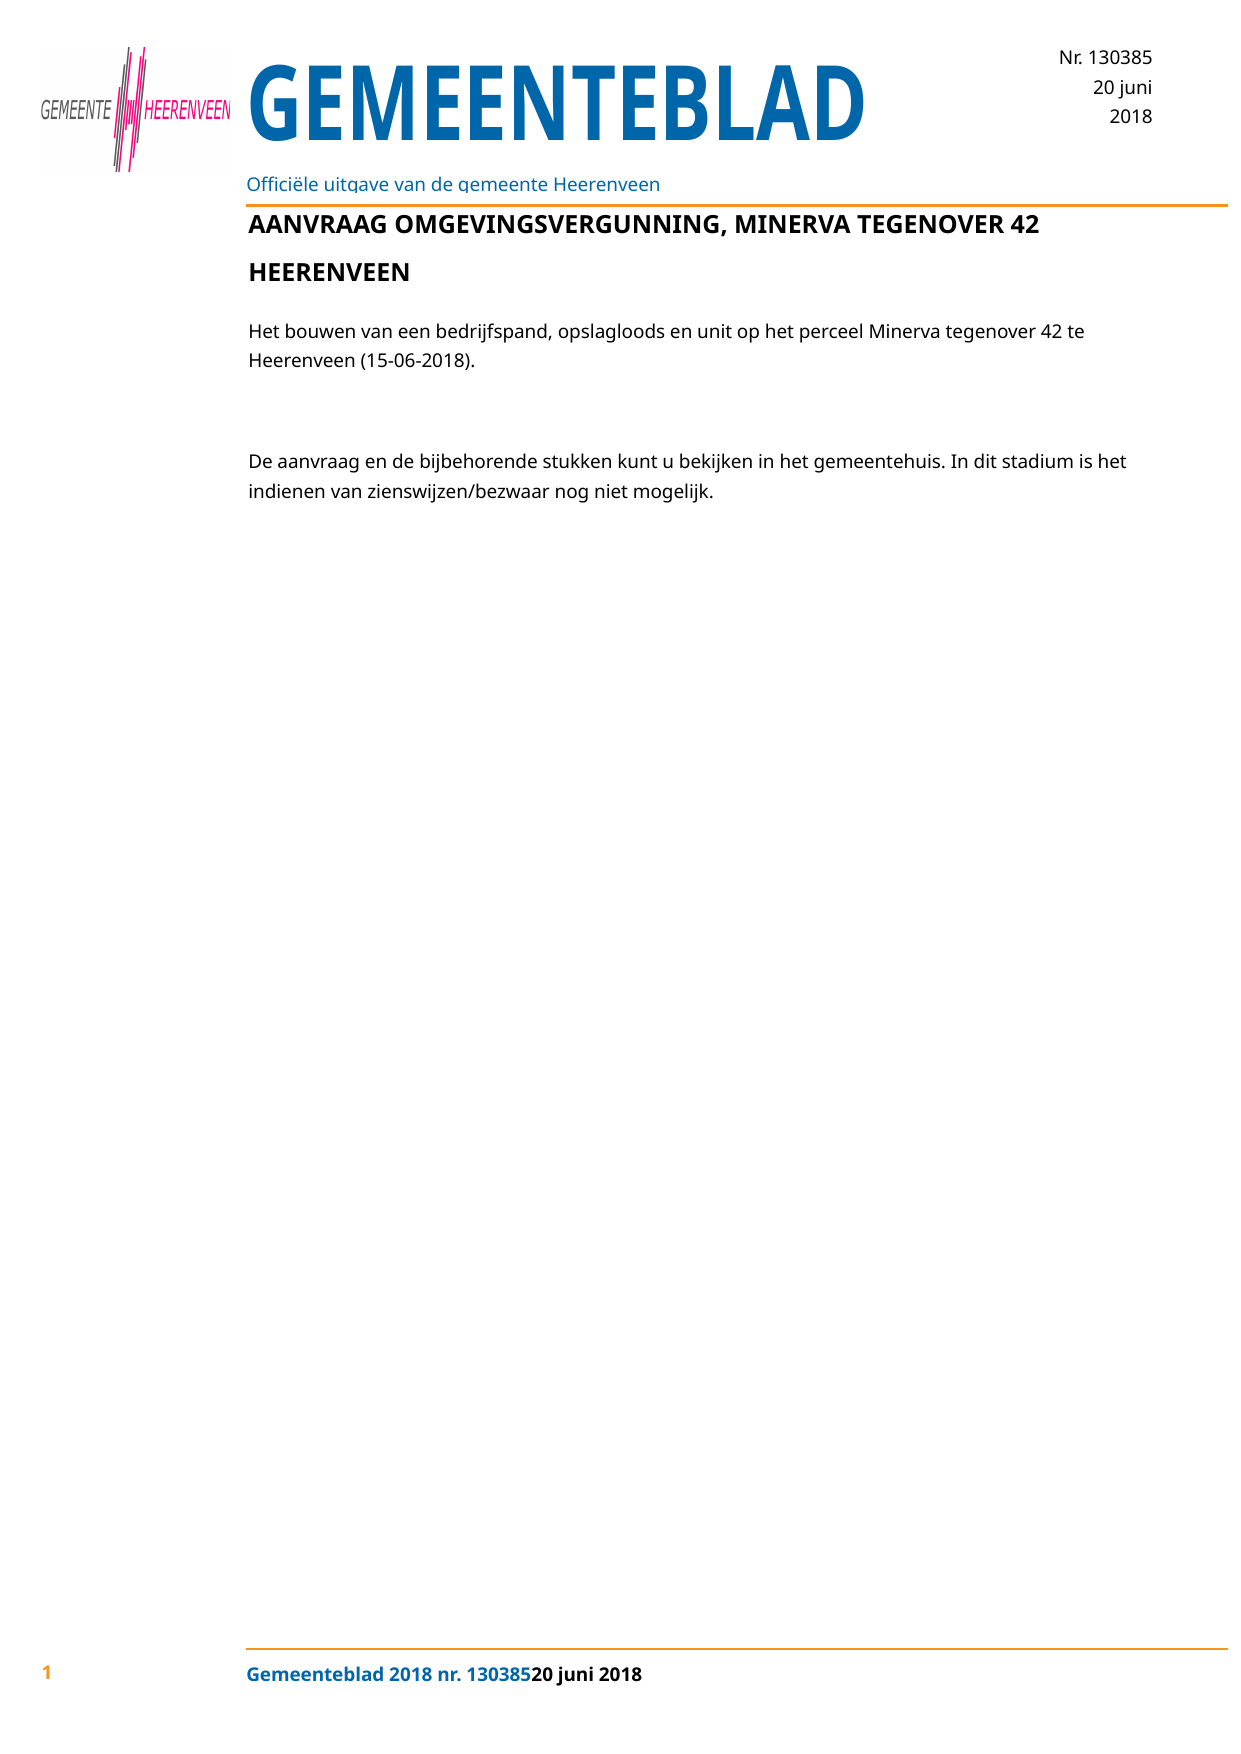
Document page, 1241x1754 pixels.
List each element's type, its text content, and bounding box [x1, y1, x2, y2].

text AANVRAAG OMGEVINGSVERGUNNING, MINERVA TEGENOVER 42 HEERENVEEN [248, 207, 1152, 288]
text Het bouwen van een bedrijfspand, opslagloods en unit op het perceel Minerva tegenover 42 te Heerenveen (15-06-2018). [248, 318, 1152, 373]
picture [41, 47, 231, 172]
text De aanvraag en de bijbehorende stukken kunt u bekijken in het gemeentehuis. In dit stadium is het indienen van zienswijzen/bezwaar nog niet mogelijk. [248, 448, 1152, 504]
